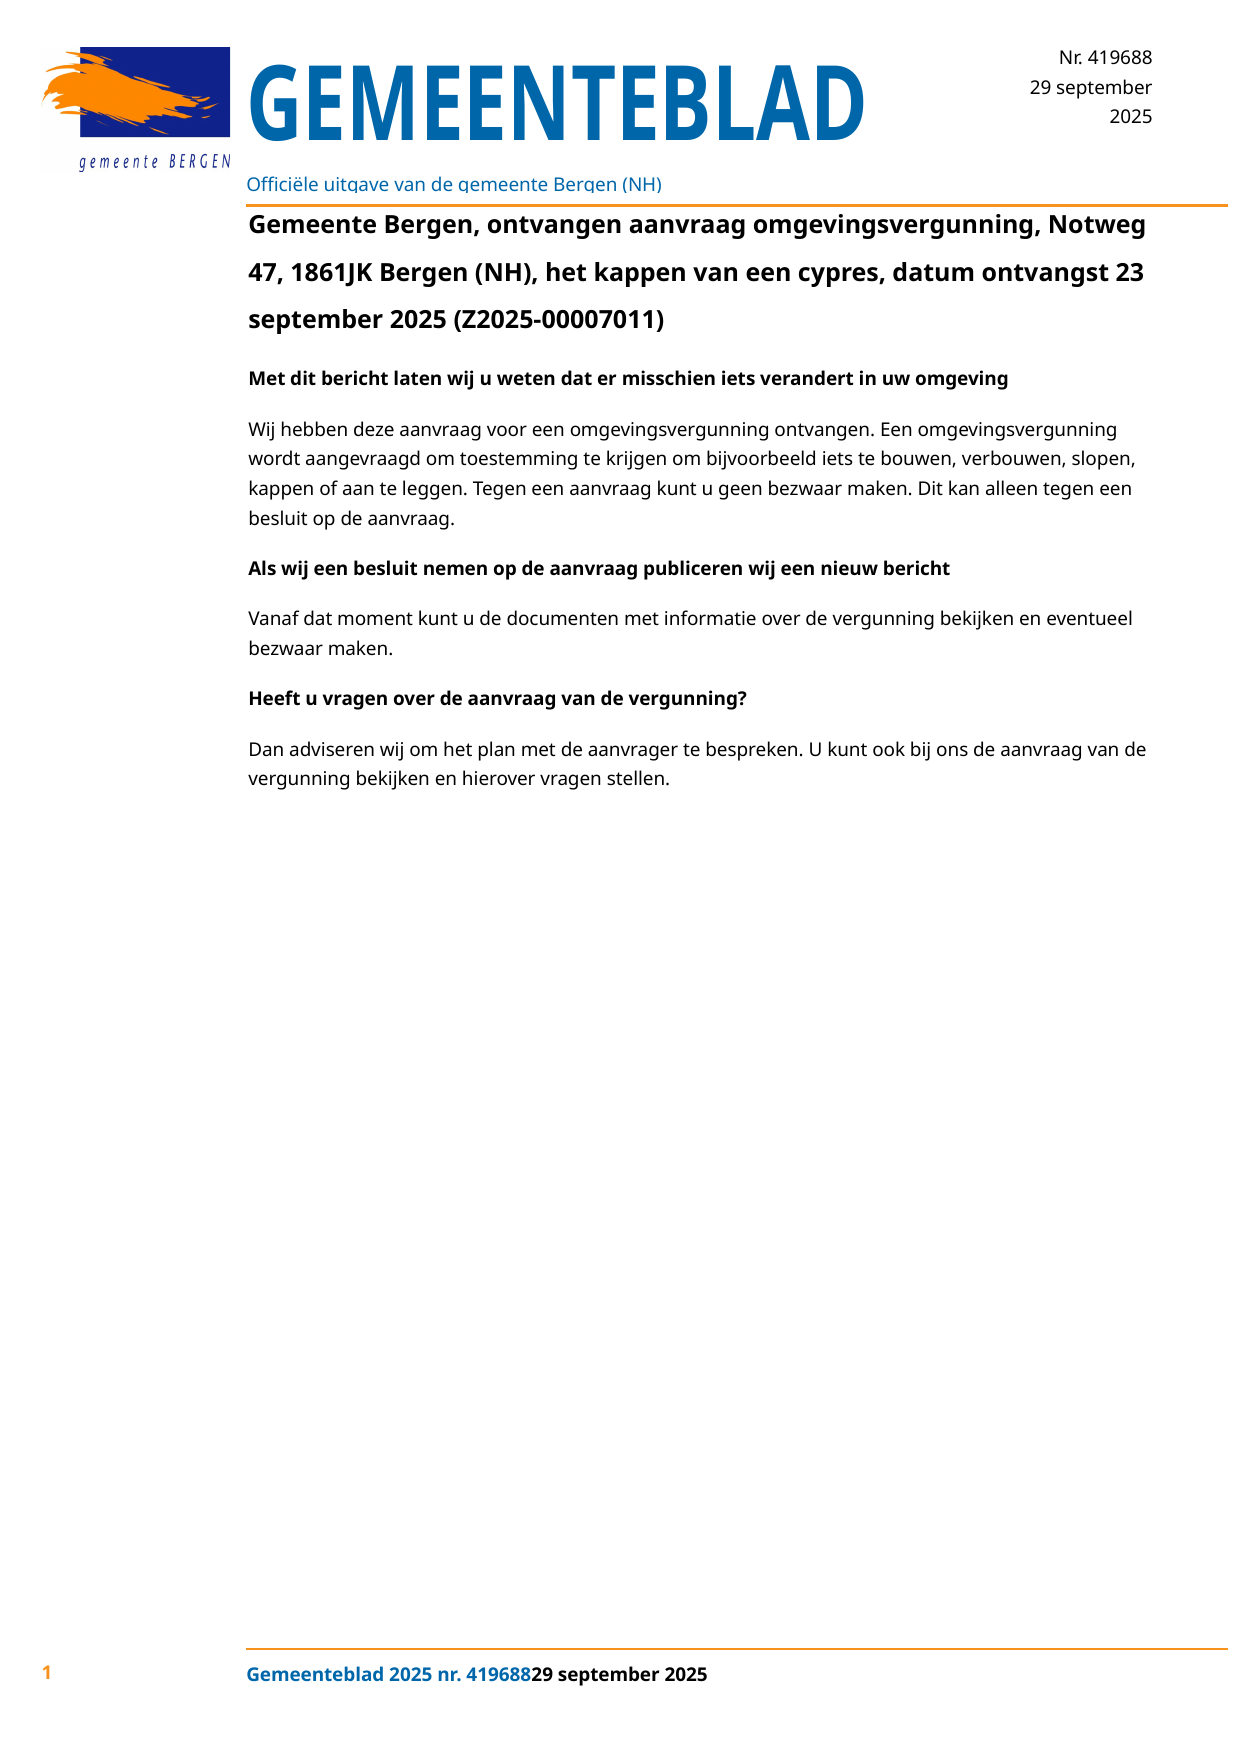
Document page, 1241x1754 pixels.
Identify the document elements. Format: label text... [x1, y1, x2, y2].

text Met dit bericht laten wij u weten dat er misschien iets verandert in uw omgeving [248, 366, 1152, 391]
text Als wij een besluit nemen op de aanvraag publiceren wij een nieuw bericht [248, 555, 1152, 581]
text Vanaf dat moment kunt u de documenten met informatie over de vergunning bekijken en eventueel bezwaar maken. [248, 606, 1152, 661]
text Heeft u vragen over de aanvraag van de vergunning? [248, 686, 1152, 711]
text Dan adviseren wij om het plan met de aanvrager te bespreken. U kunt ook bij ons de aanvraag van de vergunning bekijken en hierover vragen stellen. [248, 736, 1152, 791]
picture [41, 47, 231, 172]
text Wij hebben deze aanvraag voor een omgevingsvergunning ontvangen. Een omgevingsvergunning wordt aangevraagd om toestemming te krijgen om bijvoorbeeld iets te bouwen, verbouwen, slopen, kappen of aan te leggen. Tegen een aanvraag kunt u geen bezwaar maken. Dit kan alleen tegen een besluit op de aanvraag. [248, 416, 1152, 530]
text Gemeente Bergen, ontvangen aanvraag omgevingsvergunning, Notweg 47, 1861JK Bergen (NH), het kappen van een cypres, datum ontvangst 23 september 2025 (Z2025-00007011) [248, 207, 1152, 336]
